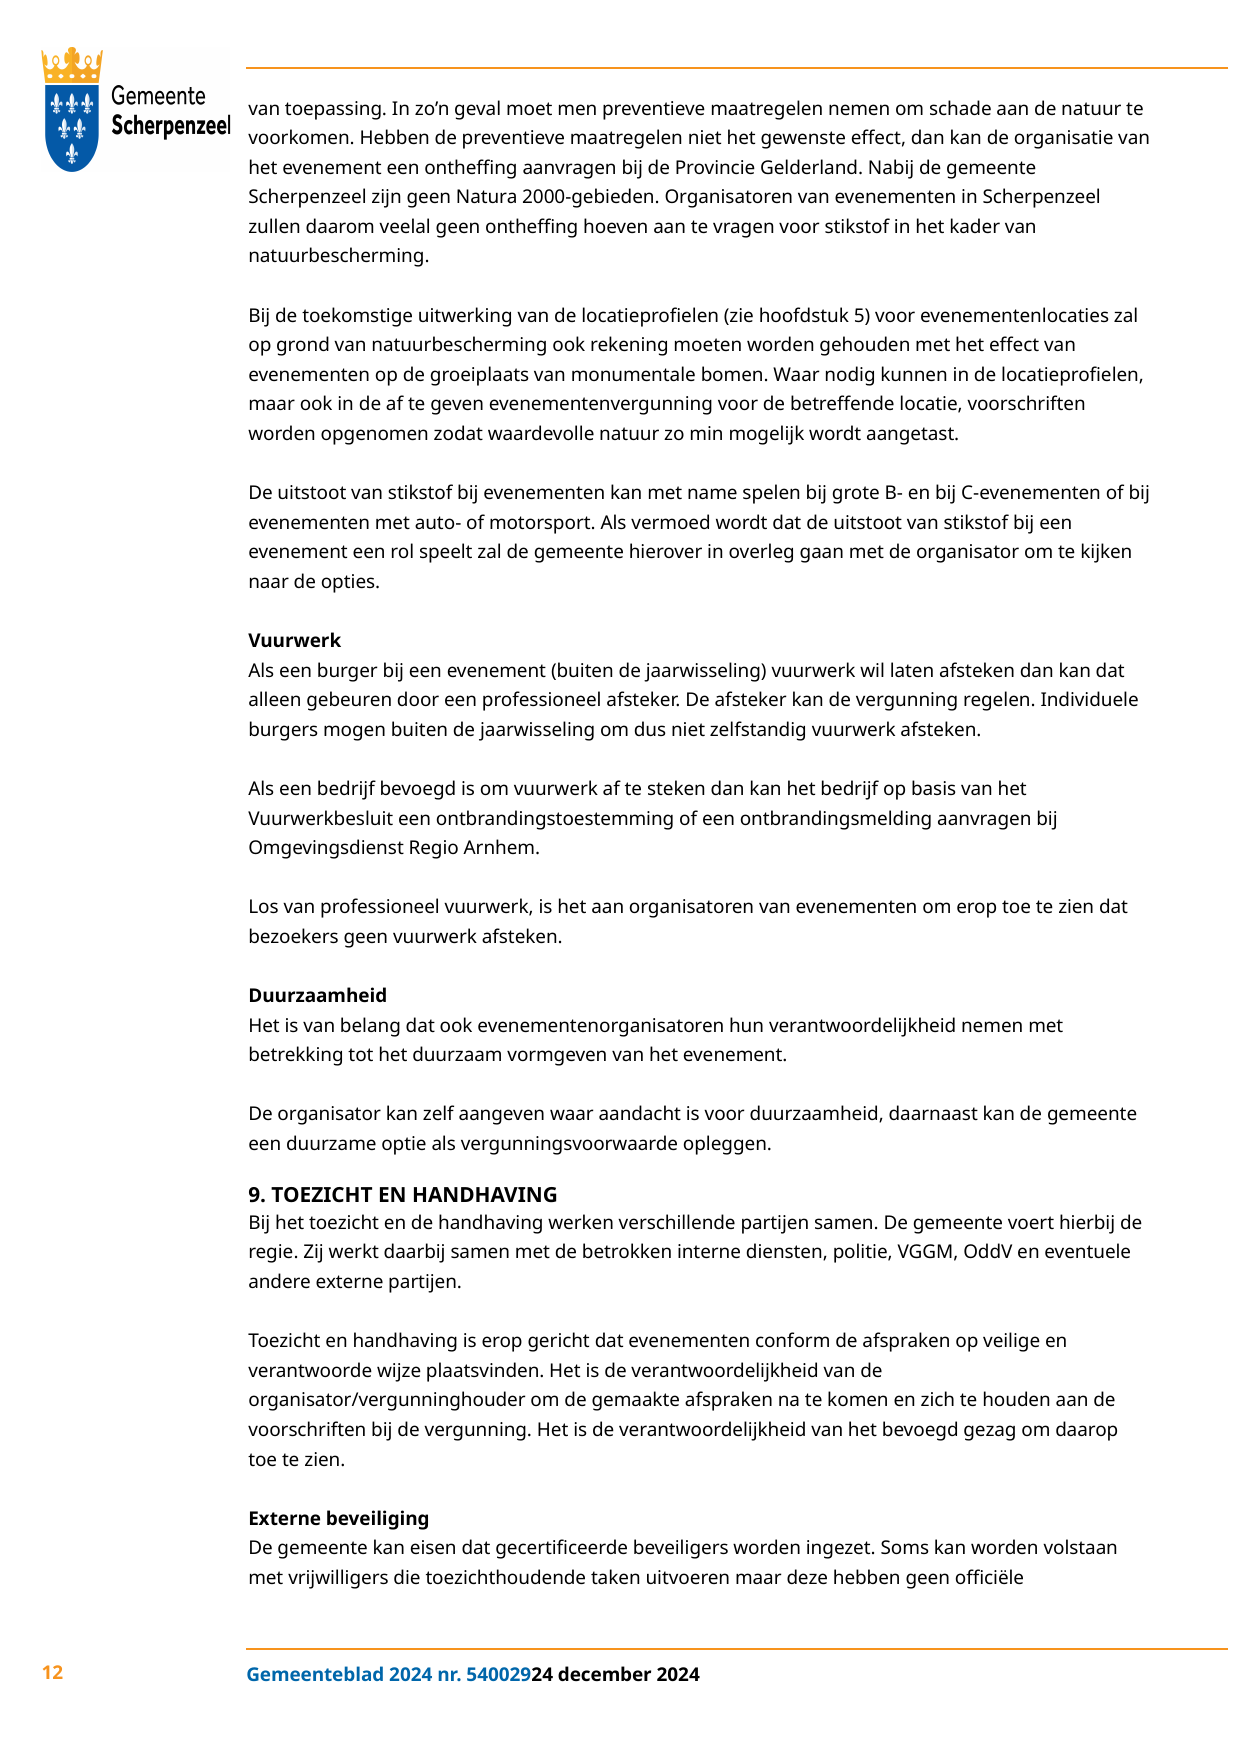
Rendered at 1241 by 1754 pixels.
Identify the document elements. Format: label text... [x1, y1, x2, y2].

text 9. TOEZICHT EN HANDHAVING [248, 1181, 1152, 1209]
text Externe beveiliging [248, 1505, 1152, 1531]
text Vuurwerk [248, 627, 1152, 653]
text Als een bedrijf bevoegd is om vuurwerk af te steken dan kan het bedrijf op basis van het Vuurwerkbesluit een ontbrandingstoestemming of een ontbrandingsmelding aanvragen bij Omgevingsdienst Regio Arnhem. [248, 775, 1152, 860]
text De gemeente kan eisen dat gecertificeerde beveiligers worden ingezet. Soms kan worden volstaan met vrijwilligers die toezichthoudende taken uitvoeren maar deze hebben geen officiële [248, 1534, 1152, 1590]
text Bij het toezicht en de handhaving werken verschillende partijen samen. De gemeente voert hierbij de regie. Zij werkt daarbij samen met de betrokken interne diensten, politie, VGGM, OddV en eventuele andere externe partijen. [248, 1209, 1152, 1294]
text De organisator kan zelf aangeven waar aandacht is voor duurzaamheid, daarnaast kan de gemeente een duurzame optie als vergunningsvoorwaarde opleggen. [248, 1101, 1152, 1156]
text De uitstoot van stikstof bij evenementen kan met name spelen bij grote B- en bij C-evenementen of bij evenementen met auto- of motorsport. Als vermoed wordt dat de uitstoot van stikstof bij een evenement een rol speelt zal de gemeente hierover in overleg gaan met de organisator om te kijken naar de opties. [248, 479, 1152, 594]
text Toezicht en handhaving is erop gericht dat evenementen conform de afspraken op veilige en verantwoorde wijze plaatsvinden. Het is de verantwoordelijkheid van de organisator/vergunninghouder om de gemaakte afspraken na te komen en zich te houden aan de voorschriften bij de vergunning. Het is de verantwoordelijkheid van het bevoegd gezag om daarop toe te zien. [248, 1327, 1152, 1471]
text Het is van belang dat ook evenementenorganisatoren hun verantwoordelijkheid nemen met betrekking tot het duurzaam vormgeven van het evenement. [248, 1012, 1152, 1067]
picture [41, 47, 231, 172]
text Bij de toekomstige uitwerking van de locatieprofielen (zie hoofdstuk 5) voor evenementenlocaties zal op grond van natuurbescherming ook rekening moeten worden gehouden met het effect van evenementen op de groeiplaats van monumentale bomen. Waar nodig kunnen in de locatieprofielen, maar ook in de af te geven evenementenvergunning voor de betreffende locatie, voorschriften worden opgenomen zodat waardevolle natuur zo min mogelijk wordt aangetast. [248, 302, 1152, 446]
text Los van professioneel vuurwerk, is het aan organisatoren van evenementen om erop toe te zien dat bezoekers geen vuurwerk afsteken. [248, 893, 1152, 949]
text van toepassing. In zo’n geval moet men preventieve maatregelen nemen om schade aan de natuur te voorkomen. Hebben de preventieve maatregelen niet het gewenste effect, dan kan de organisatie van het evenement een ontheffing aanvragen bij de Provincie Gelderland. Nabij de gemeente Scherpenzeel zijn geen Natura 2000-gebieden. Organisatoren van evenementen in Scherpenzeel zullen daarom veelal geen ontheffing hoeven aan te vragen voor stikstof in het kader van natuurbescherming. [248, 95, 1152, 268]
text Duurzaamheid [248, 982, 1152, 1008]
text Als een burger bij een evenement (buiten de jaarwisseling) vuurwerk wil laten afsteken dan kan dat alleen gebeuren door een professioneel afsteker. De afsteker kan de vergunning regelen. Individuele burgers mogen buiten de jaarwisseling om dus niet zelfstandig vuurwerk afsteken. [248, 657, 1152, 742]
